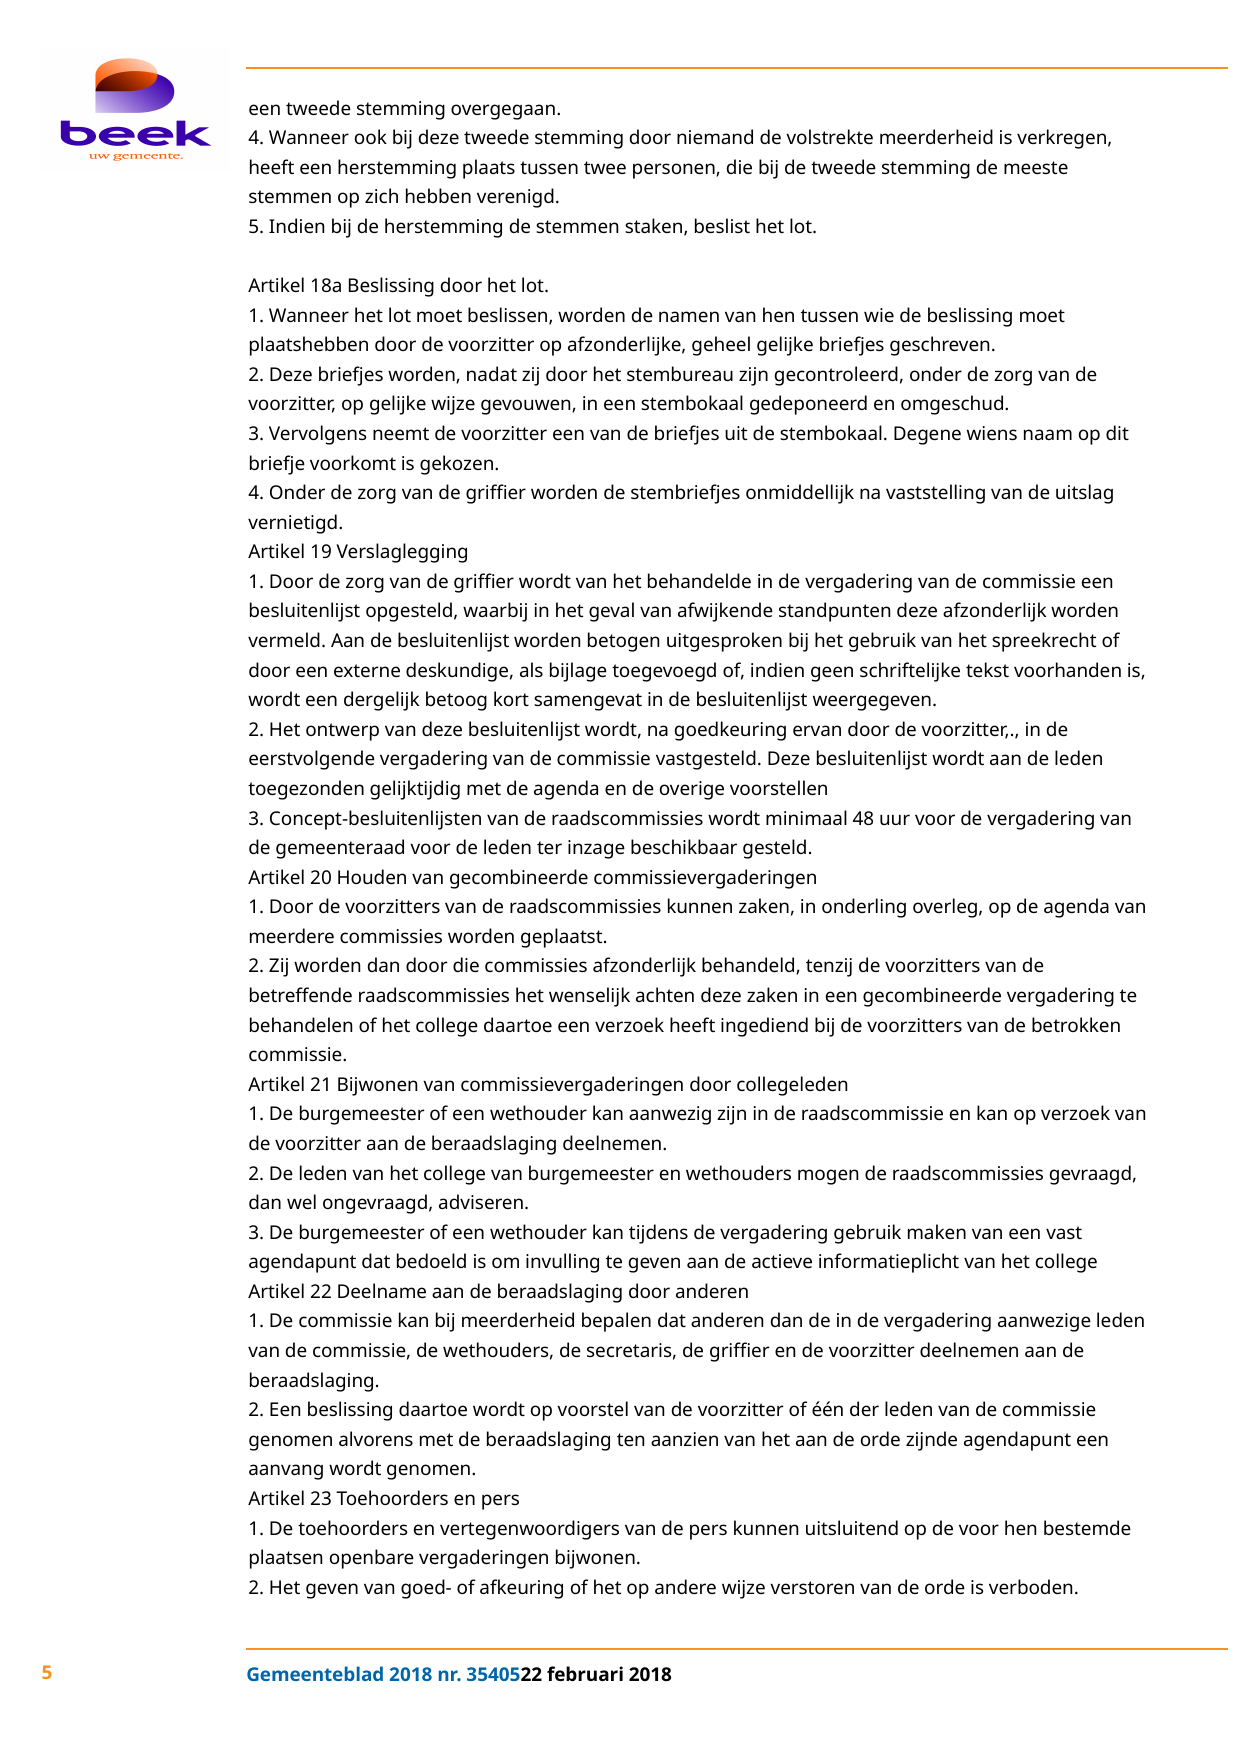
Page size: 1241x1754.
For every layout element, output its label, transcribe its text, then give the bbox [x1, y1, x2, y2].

text Artikel 20 Houden van gecombineerde commissievergaderingen [248, 864, 1152, 890]
text 4. Wanneer ook bij deze tweede stemming door niemand de volstrekte meerderheid is verkregen, heeft een herstemming plaats tussen twee personen, die bij de tweede stemming de meeste stemmen op zich hebben verenigd. [248, 124, 1152, 209]
text 1. De commissie kan bij meerderheid bepalen dat anderen dan de in de vergadering aanwezige leden van de commissie, de wethouders, de secretaris, de griffier en de voorzitter deelnemen aan de beraadslaging. [248, 1308, 1152, 1393]
text 2. De leden van het college van burgemeester en wethouders mogen de raadscommissies gevraagd, dan wel ongevraagd, adviseren. [248, 1160, 1152, 1215]
text Artikel 22 Deelname aan de beraadslaging door anderen [248, 1278, 1152, 1304]
text 4. Onder de zorg van de griffier worden de stembriefjes onmiddellijk na vaststelling van de uitslag vernietigd. [248, 479, 1152, 535]
text 1. Wanneer het lot moet beslissen, worden de namen van hen tussen wie de beslissing moet plaatshebben door de voorzitter op afzonderlijke, geheel gelijke briefjes geschreven. [248, 302, 1152, 357]
text 1. De toehoorders en vertegenwoordigers van de pers kunnen uitsluitend op de voor hen bestemde plaatsen openbare vergaderingen bijwonen. [248, 1515, 1152, 1570]
text Artikel 18a Beslissing door het lot. [248, 272, 1152, 298]
text 3. De burgemeester of een wethouder kan tijdens de vergadering gebruik maken van een vast agendapunt dat bedoeld is om invulling te geven aan de actieve informatieplicht van het college [248, 1219, 1152, 1274]
text 3. Vervolgens neemt de voorzitter een van de briefjes uit de stembokaal. Degene wiens naam op dit briefje voorkomt is gekozen. [248, 420, 1152, 476]
text een tweede stemming overgegaan. [248, 95, 1152, 121]
text Artikel 21 Bijwonen van commissievergaderingen door collegeleden [248, 1071, 1152, 1097]
text Artikel 19 Verslaglegging [248, 538, 1152, 564]
text 1. Door de zorg van de griffier wordt van het behandelde in de vergadering van de commissie een besluitenlijst opgesteld, waarbij in het geval van afwijkende standpunten deze afzonderlijk worden vermeld. Aan de besluitenlijst worden betogen uitgesproken bij het gebruik van het spreekrecht of door een externe deskundige, als bijlage toegevoegd of, indien geen schriftelijke tekst voorhanden is, wordt een dergelijk betoog kort samengevat in de besluitenlijst weergegeven. [248, 568, 1152, 712]
text 2. Het ontwerp van deze besluitenlijst wordt, na goedkeuring ervan door de voorzitter,., in de eerstvolgende vergadering van de commissie vastgesteld. Deze besluitenlijst wordt aan de leden toegezonden gelijktijdig met de agenda en de overige voorstellen [248, 716, 1152, 801]
text 1. Door de voorzitters van de raadscommissies kunnen zaken, in onderling overleg, op de agenda van meerdere commissies worden geplaatst. [248, 893, 1152, 949]
text 2. Een beslissing daartoe wordt op voorstel van de voorzitter of één der leden van de commissie genomen alvorens met de beraadslaging ten aanzien van het aan de orde zijnde agendapunt een aanvang wordt genomen. [248, 1396, 1152, 1481]
text Artikel 23 Toehoorders en pers [248, 1485, 1152, 1511]
text 1. De burgemeester of een wethouder kan aanwezig zijn in de raadscommissie en kan op verzoek van de voorzitter aan de beraadslaging deelnemen. [248, 1101, 1152, 1156]
text 3. Concept-besluitenlijsten van de raadscommissies wordt minimaal 48 uur voor de vergadering van de gemeenteraad voor de leden ter inzage beschikbaar gesteld. [248, 805, 1152, 860]
text 5. Indien bij de herstemming de stemmen staken, beslist het lot. [248, 213, 1152, 239]
text 2. Het geven van goed- of afkeuring of het op andere wijze verstoren van de orde is verboden. [248, 1574, 1152, 1600]
picture [41, 47, 231, 172]
text 2. Deze briefjes worden, nadat zij door het stembureau zijn gecontroleerd, onder de zorg van de voorzitter, op gelijke wijze gevouwen, in een stembokaal gedeponeerd en omgeschud. [248, 361, 1152, 416]
text 2. Zij worden dan door die commissies afzonderlijk behandeld, tenzij de voorzitters van de betreffende raadscommissies het wenselijk achten deze zaken in een gecombineerde vergadering te behandelen of het college daartoe een verzoek heeft ingediend bij de voorzitters van de betrokken commissie. [248, 953, 1152, 1067]
